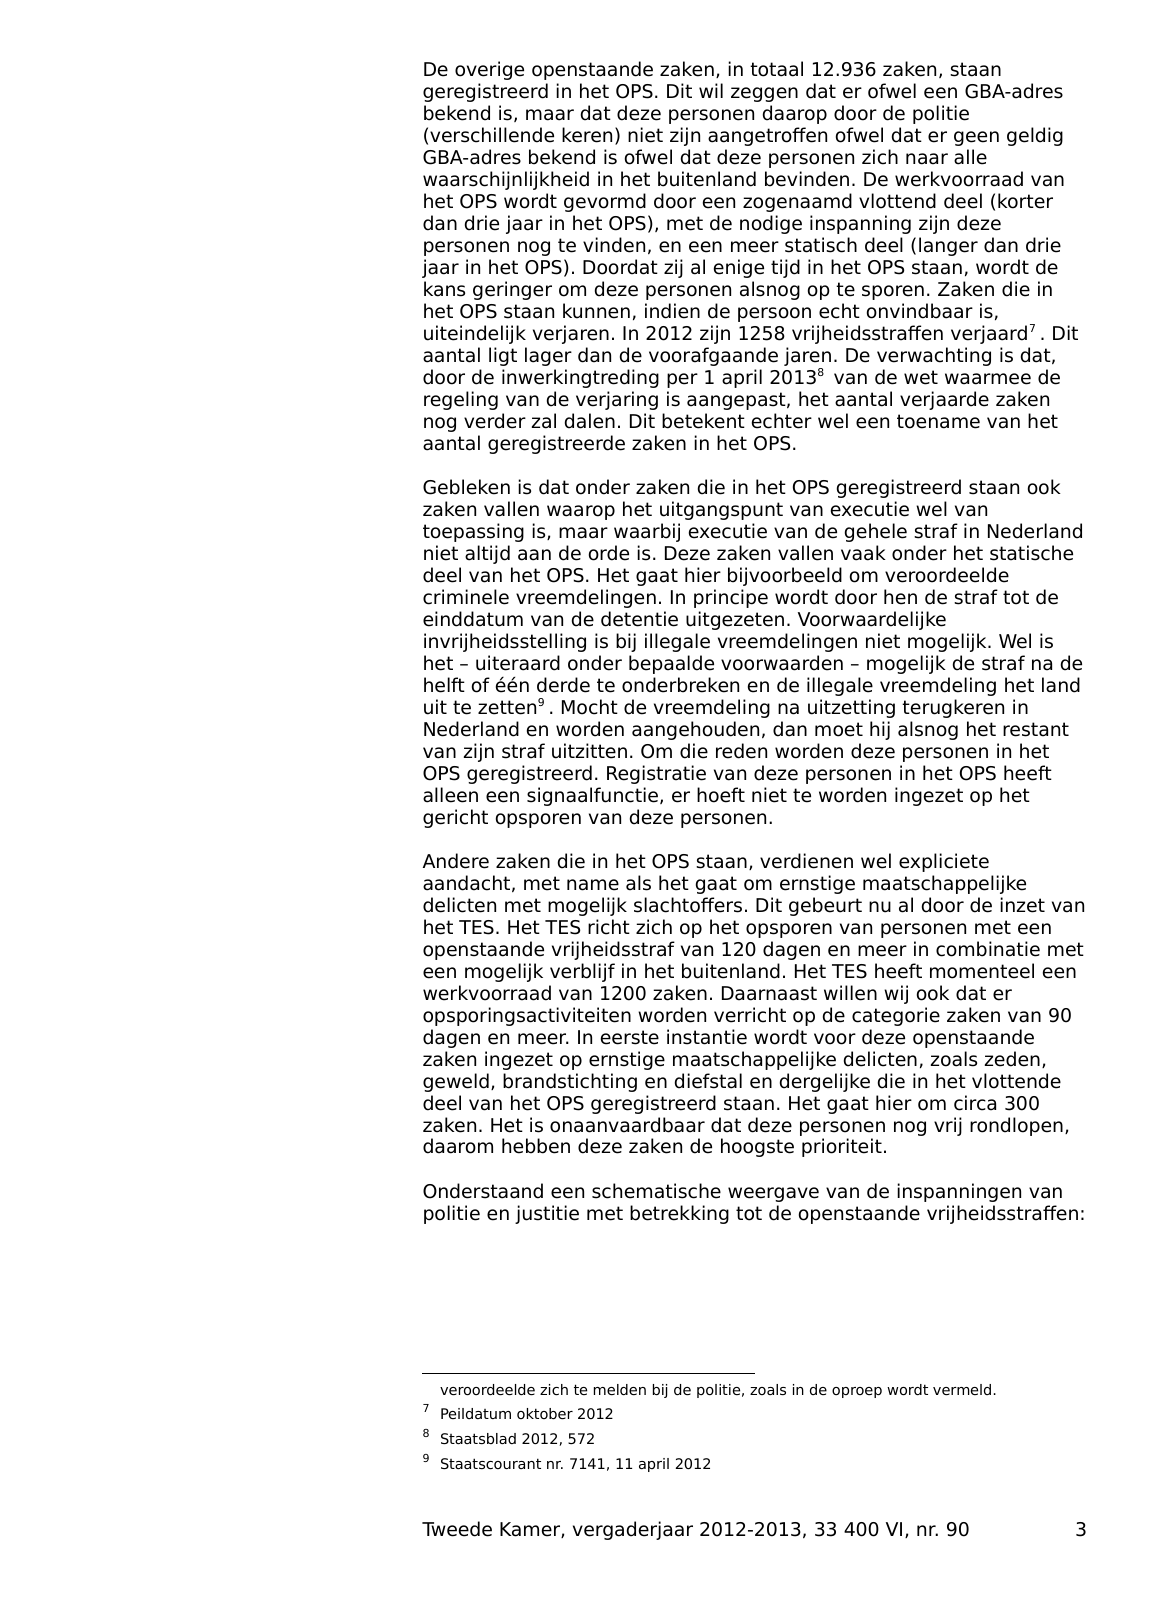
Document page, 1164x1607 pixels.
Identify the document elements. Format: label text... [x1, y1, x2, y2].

text Staatsblad 2012, 572 [422, 1427, 1087, 1449]
text Peildatum oktober 2012 [422, 1402, 1087, 1424]
text veroordeelde zich te melden bij de politie, zoals in de oproep wordt vermeld. [422, 1382, 1087, 1399]
text Gebleken is dat onder zaken die in het OPS geregistreerd staan ook zaken vallen waarop het uitgangspunt van executie wel van toepassing is, maar waarbij executie van de gehele straf in Nederland niet altijd aan de orde is. Deze zaken vallen vaak onder het statische deel van het OPS. Het gaat hier bijvoorbeeld om veroordeelde criminele vreemdelingen. In principe wordt door hen de straf tot de einddatum van de detentie uitgezeten. Voorwaardelijke invrijheidsstelling is bij illegale vreemdelingen niet mogelijk. Wel is het – uiteraard onder bepaalde voorwaarden – mogelijk de straf na de helft of één derde te onderbreken en de illegale vreemdeling het land uit te zetten. Mocht de vreemdeling na uitzetting terugkeren in Nederland en worden aangehouden, dan moet hij alsnog het restant van zijn straf uitzitten. Om die reden worden deze personen in het OPS geregistreerd. Registratie van deze personen in het OPS heeft alleen een signaalfunctie, er hoeft niet te worden ingezet op het gericht opsporen van deze personen. [422, 477, 1087, 828]
text De overige openstaande zaken, in totaal 12.936 zaken, staan geregistreerd in het OPS. Dit wil zeggen dat er ofwel een GBA-adres bekend is, maar dat deze personen daarop door de politie (verschillende keren) niet zijn aangetroffen ofwel dat er geen geldig GBA-adres bekend is ofwel dat deze personen zich naar alle waarschijnlijkheid in het buitenland bevinden. De werkvoorraad van het OPS wordt gevormd door een zogenaamd vlottend deel (korter dan drie jaar in het OPS), met de nodige inspanning zijn deze personen nog te vinden, en een meer statisch deel (langer dan drie jaar in het OPS). Doordat zij al enige tijd in het OPS staan, wordt de kans geringer om deze personen alsnog op te sporen. Zaken die in het OPS staan kunnen, indien de persoon echt onvindbaar is, uiteindelijk verjaren. In 2012 zijn 1258 vrijheidsstraffen verjaard. Dit aantal ligt lager dan de voorafgaande jaren. De verwachting is dat, door de inwerkingtreding per 1 april 2013 van de wet waarmee de regeling van de verjaring is aangepast, het aantal verjaarde zaken nog verder zal dalen. Dit betekent echter wel een toename van het aantal geregistreerde zaken in het OPS. [422, 59, 1087, 455]
text Staatscourant nr. 7141, 11 april 2012 [422, 1452, 1087, 1474]
text Onderstaand een schematische weergave van de inspanningen van politie en justitie met betrekking tot de openstaande vrijheidsstraffen: [422, 1181, 1087, 1224]
text Andere zaken die in het OPS staan, verdienen wel expliciete aandacht, met name als het gaat om ernstige maatschappelijke delicten met mogelijk slachtoffers. Dit gebeurt nu al door de inzet van het TES. Het TES richt zich op het opsporen van personen met een openstaande vrijheidsstraf van 120 dagen en meer in combinatie met een mogelijk verblijf in het buitenland. Het TES heeft momenteel een werkvoorraad van 1200 zaken. Daarnaast willen wij ook dat er opsporingsactiviteiten worden verricht op de categorie zaken van 90 dagen en meer. In eerste instantie wordt voor deze openstaande zaken ingezet op ernstige maatschappelijke delicten, zoals zeden, geweld, brandstichting en diefstal en dergelijke die in het vlottende deel van het OPS geregistreerd staan. Het gaat hier om circa 300 zaken. Het is onaanvaardbaar dat deze personen nog vrij rondlopen, daarom hebben deze zaken de hoogste prioriteit. [422, 851, 1087, 1158]
